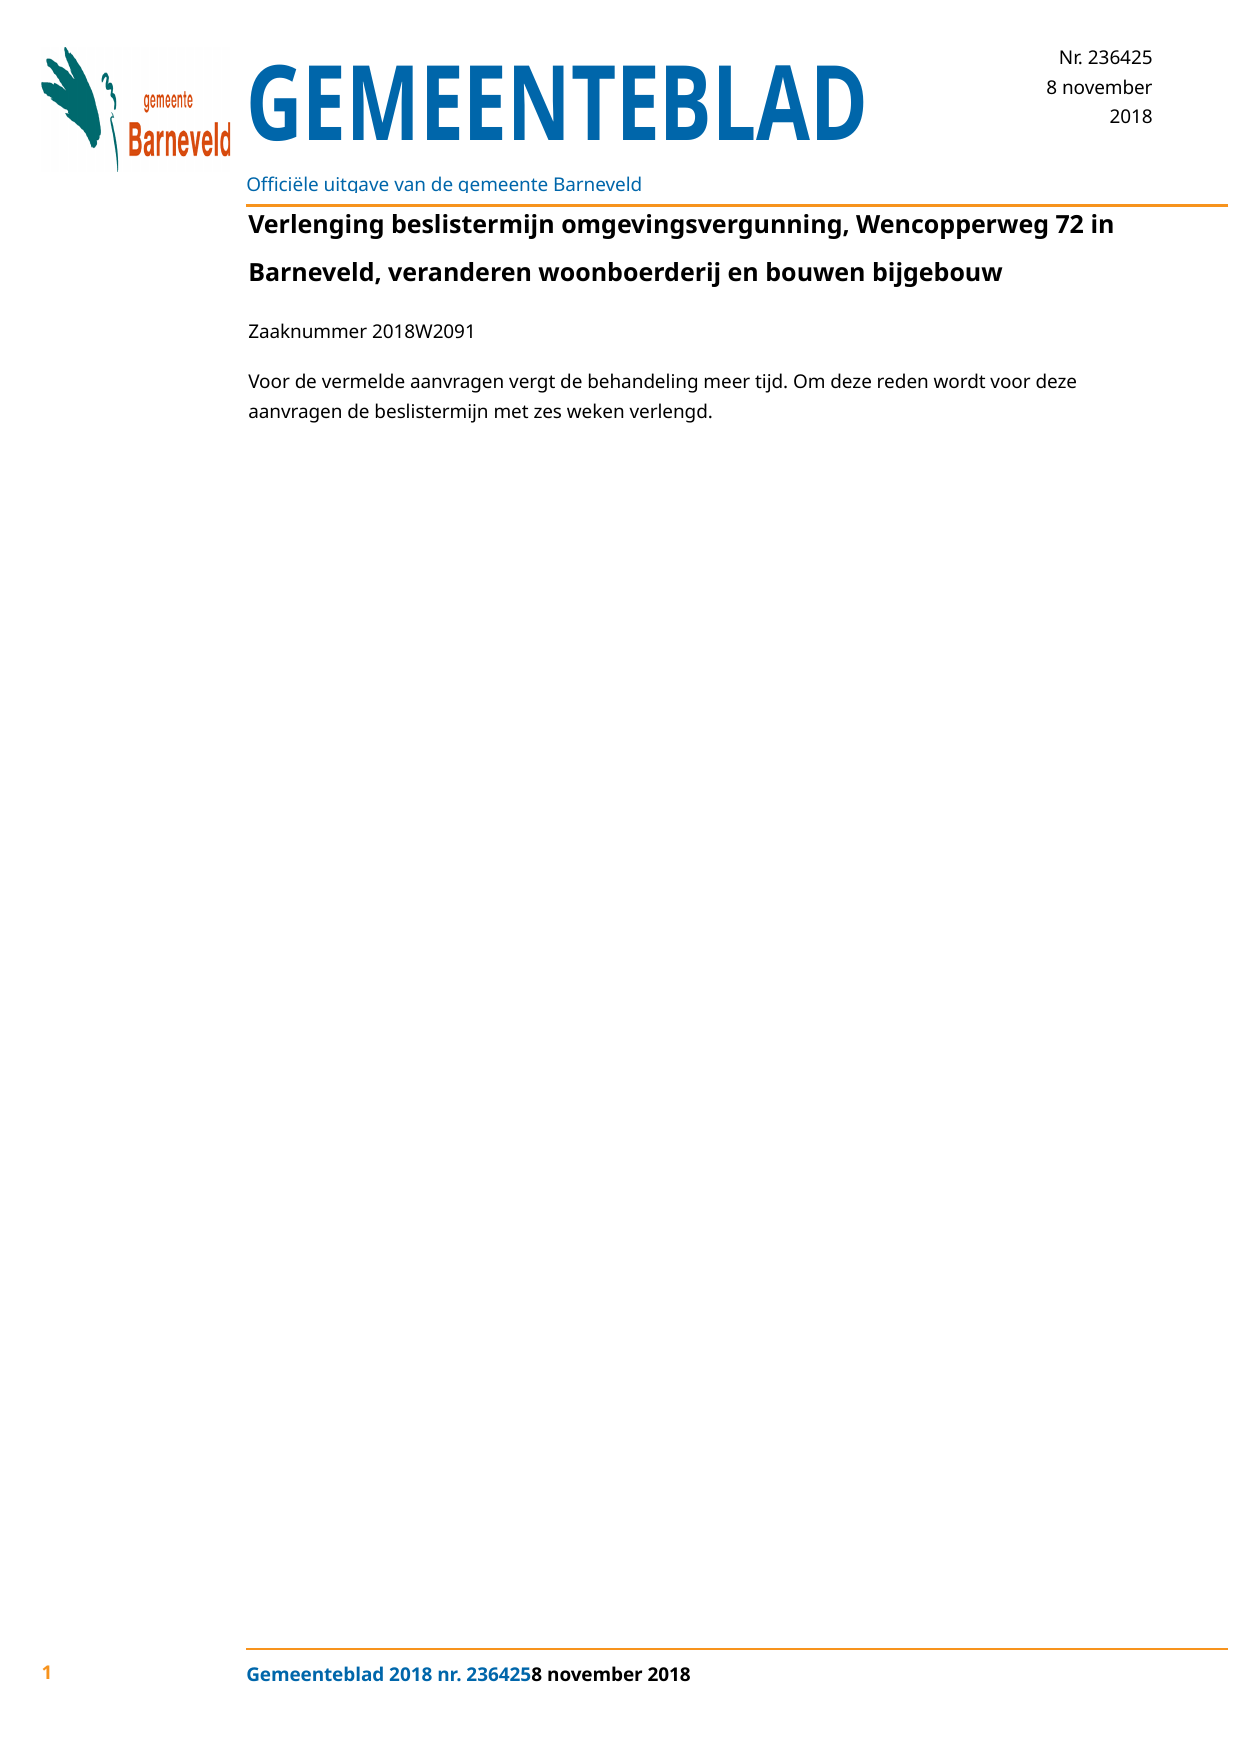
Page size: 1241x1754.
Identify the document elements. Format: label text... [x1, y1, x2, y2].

picture [41, 47, 231, 172]
text Verlenging beslistermijn omgevingsvergunning, Wencopperweg 72 in Barneveld, veranderen woonboerderij en bouwen bijgebouw [248, 207, 1152, 288]
text Zaaknummer 2018W2091 [248, 318, 1152, 344]
text Voor de vermelde aanvragen vergt de behandeling meer tijd. Om deze reden wordt voor deze aanvragen de beslistermijn met zes weken verlengd. [248, 368, 1152, 424]
